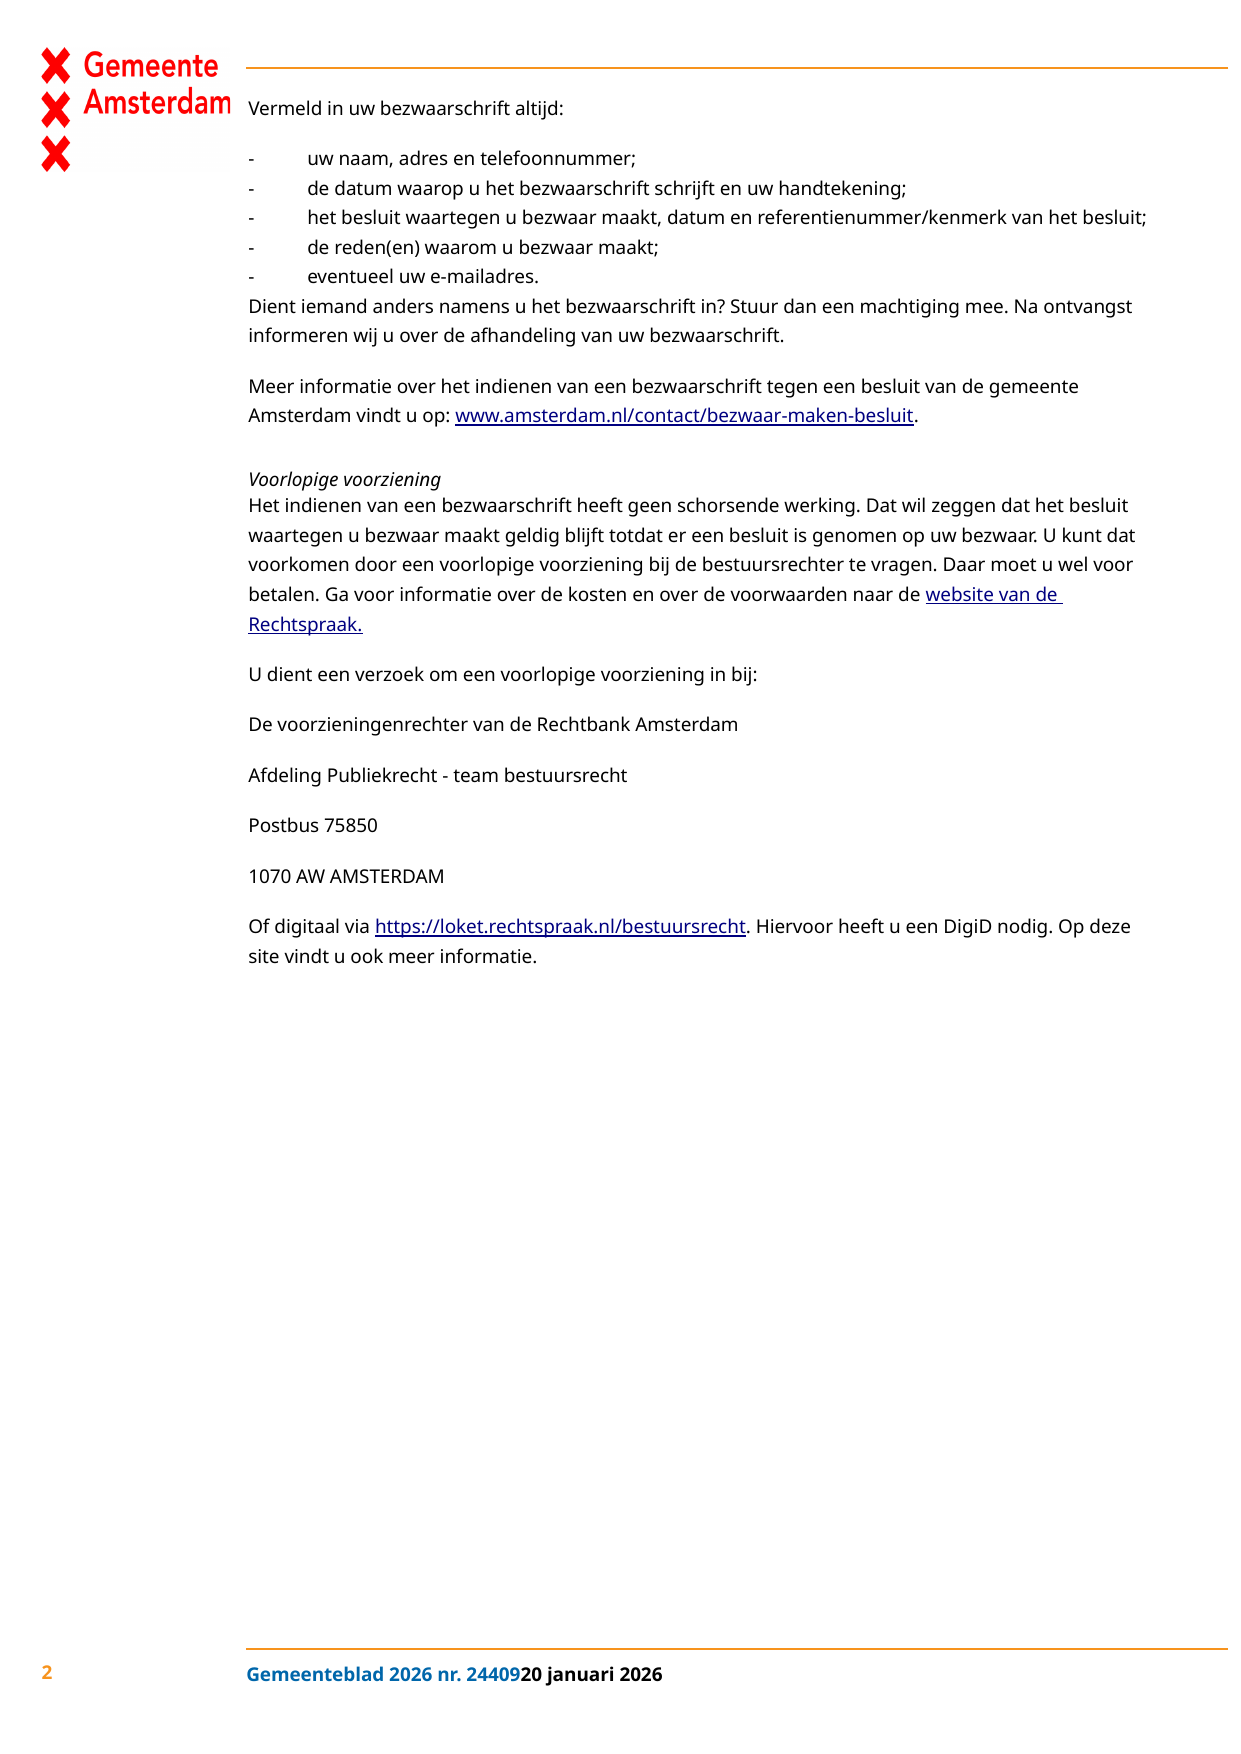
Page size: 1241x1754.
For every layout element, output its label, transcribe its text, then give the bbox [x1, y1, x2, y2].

list de datum waarop u het bezwaarschrift schrijft en uw handtekening; [248, 175, 1152, 201]
text Voorlopige voorziening [248, 467, 1152, 492]
text Afdeling Publiekrecht - team bestuursrecht [248, 762, 1152, 788]
text Dient iemand anders namens u het bezwaarschrift in? Stuur dan een machtiging mee. Na ontvangst informeren wij u over de afhandeling van uw bezwaarschrift. [248, 293, 1152, 348]
text De voorzieningenrechter van de Rechtbank Amsterdam [248, 712, 1152, 737]
list het besluit waartegen u bezwaar maakt, datum en referentienummer/kenmerk van het besluit; [248, 204, 1152, 230]
text Of digitaal via https://loket.rechtspraak.nl/bestuursrecht. Hiervoor heeft u een DigiD nodig. Op deze site vindt u ook meer informatie. [248, 913, 1152, 968]
picture [41, 47, 231, 172]
list eventueel uw e-mailadres. [248, 263, 1152, 289]
text Vermeld in uw bezwaarschrift altijd: [248, 95, 1152, 121]
list de reden(en) waarom u bezwaar maakt; [248, 234, 1152, 260]
text Postbus 75850 [248, 812, 1152, 838]
text 1070 AW AMSTERDAM [248, 863, 1152, 888]
list uw naam, adres en telefoonnummer; [248, 145, 1152, 171]
text U dient een verzoek om een voorlopige voorziening in bij: [248, 661, 1152, 687]
text Het indienen van een bezwaarschrift heeft geen schorsende werking. Dat wil zeggen dat het besluit waartegen u bezwaar maakt geldig blijft totdat er een besluit is genomen op uw bezwaar. U kunt dat voorkomen door een voorlopige voorziening bij de bestuursrechter te vragen. Daar moet u wel voor betalen. Ga voor informatie over de kosten en over de voorwaarden naar de website van de Rechtspraak. [248, 492, 1152, 636]
text Meer informatie over het indienen van een bezwaarschrift tegen een besluit van de gemeente Amsterdam vindt u op: www.amsterdam.nl/contact/bezwaar-maken-besluit. [248, 373, 1152, 428]
